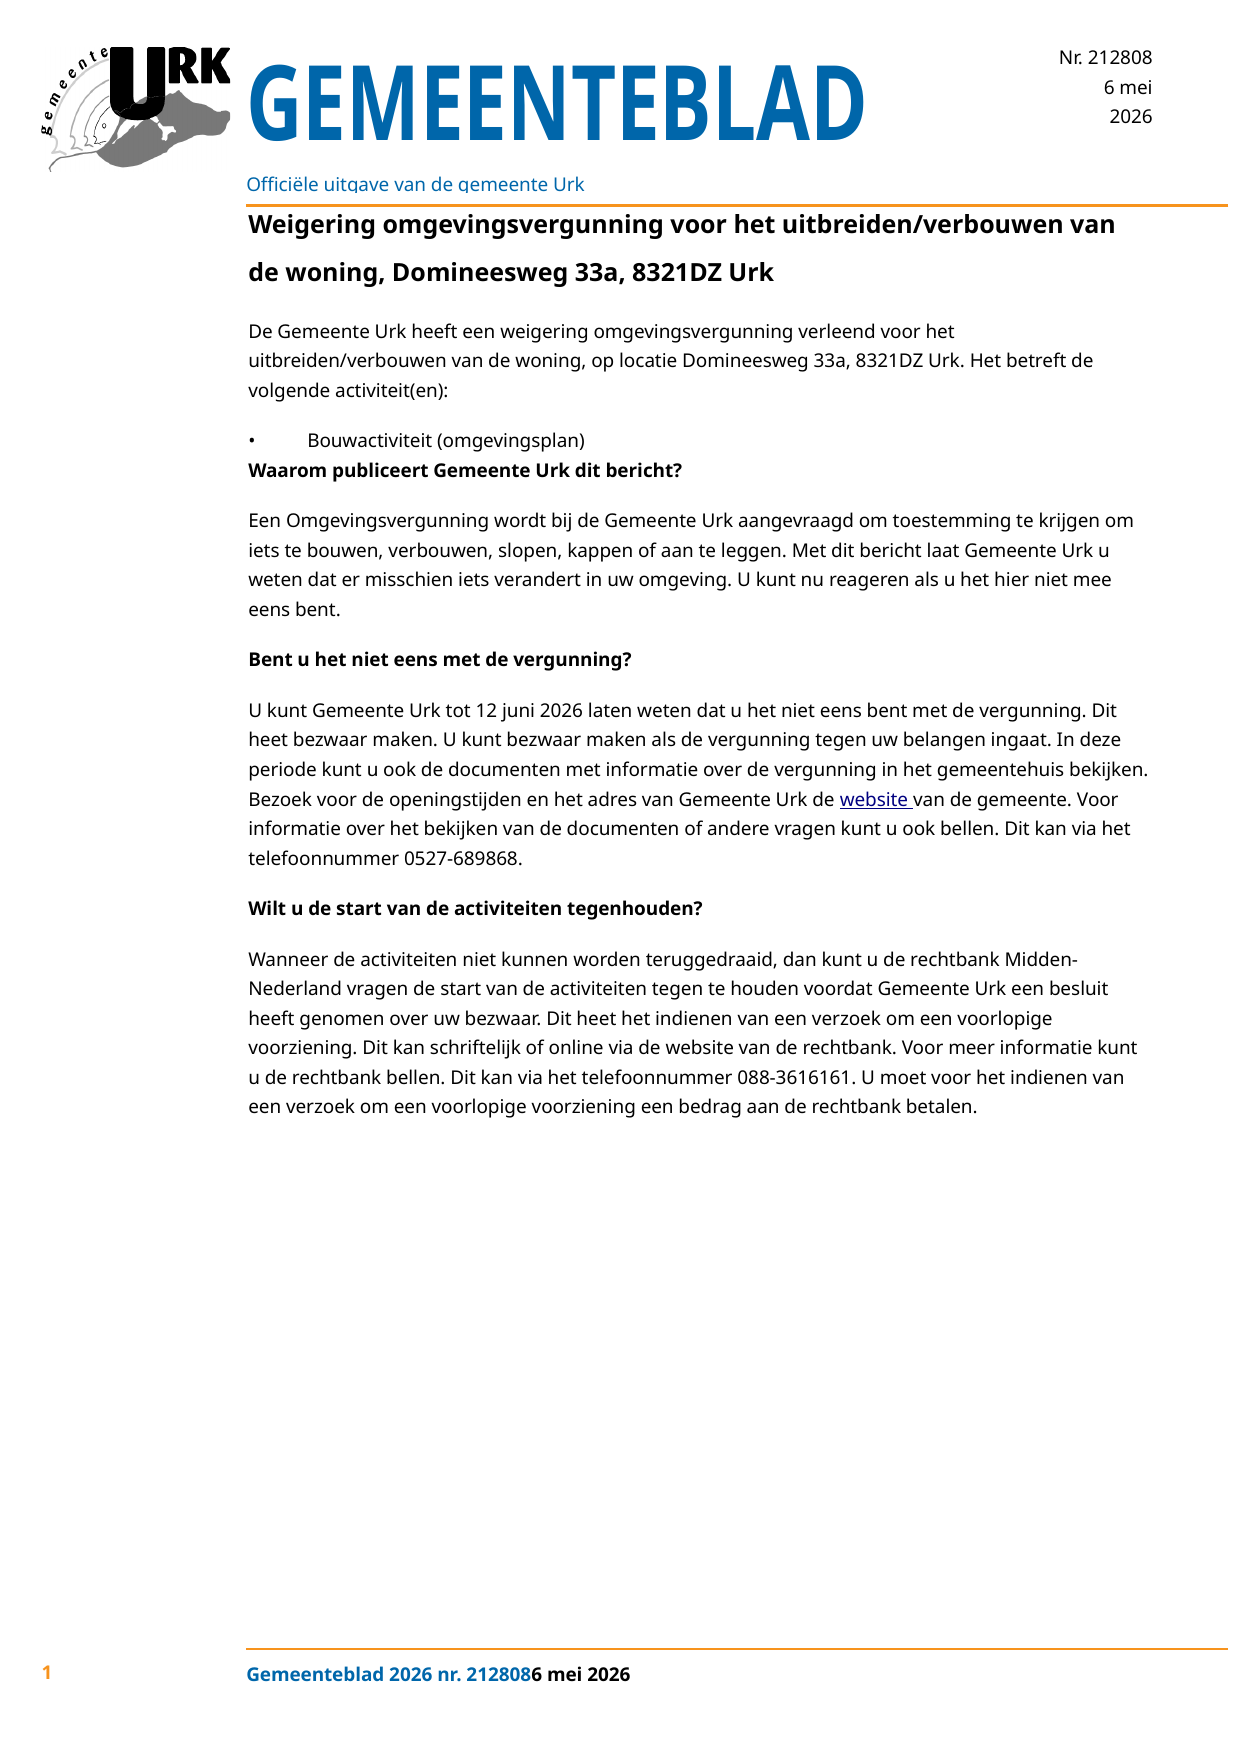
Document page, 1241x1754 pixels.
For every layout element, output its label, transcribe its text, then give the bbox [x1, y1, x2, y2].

text Wanneer de activiteiten niet kunnen worden teruggedraaid, dan kunt u de rechtbank Midden-Nederland vragen de start van de activiteiten tegen te houden voordat Gemeente Urk een besluit heeft genomen over uw bezwaar. Dit heet het indienen van een verzoek om een voorlopige voorziening. Dit kan schriftelijk of online via de website van de rechtbank. Voor meer informatie kunt u de rechtbank bellen. Dit kan via het telefoonnummer 088-3616161. U moet voor het indienen van een verzoek om een voorlopige voorziening een bedrag aan de rechtbank betalen. [248, 946, 1152, 1119]
text Weigering omgevingsvergunning voor het uitbreiden/verbouwen van de woning, Domineesweg 33a, 8321DZ Urk [248, 207, 1152, 288]
text Waarom publiceert Gemeente Urk dit bericht? [248, 457, 1152, 483]
picture [41, 47, 231, 172]
text De Gemeente Urk heeft een weigering omgevingsvergunning verleend voor het uitbreiden/verbouwen van de woning, op locatie Domineesweg 33a, 8321DZ Urk. Het betreft de volgende activiteit(en): [248, 318, 1152, 403]
text Een Omgevingsvergunning wordt bij de Gemeente Urk aangevraagd om toestemming te krijgen om iets te bouwen, verbouwen, slopen, kappen of aan te leggen. Met dit bericht laat Gemeente Urk u weten dat er misschien iets verandert in uw omgeving. U kunt nu reageren als u het hier niet mee eens bent. [248, 507, 1152, 622]
text U kunt Gemeente Urk tot 12 juni 2026 laten weten dat u het niet eens bent met de vergunning. Dit heet bezwaar maken. U kunt bezwaar maken als de vergunning tegen uw belangen ingaat. In deze periode kunt u ook de documenten met informatie over de vergunning in het gemeentehuis bekijken. Bezoek voor de openingstijden en het adres van Gemeente Urk de website van de gemeente. Voor informatie over het bekijken van de documenten of andere vragen kunt u ook bellen. Dit kan via het telefoonnummer 0527-689868. [248, 697, 1152, 871]
text Wilt u de start van de activiteiten tegenhouden? [248, 895, 1152, 921]
list Bouwactiviteit (omgevingsplan) [248, 427, 1152, 453]
text Bent u het niet eens met de vergunning? [248, 647, 1152, 672]
